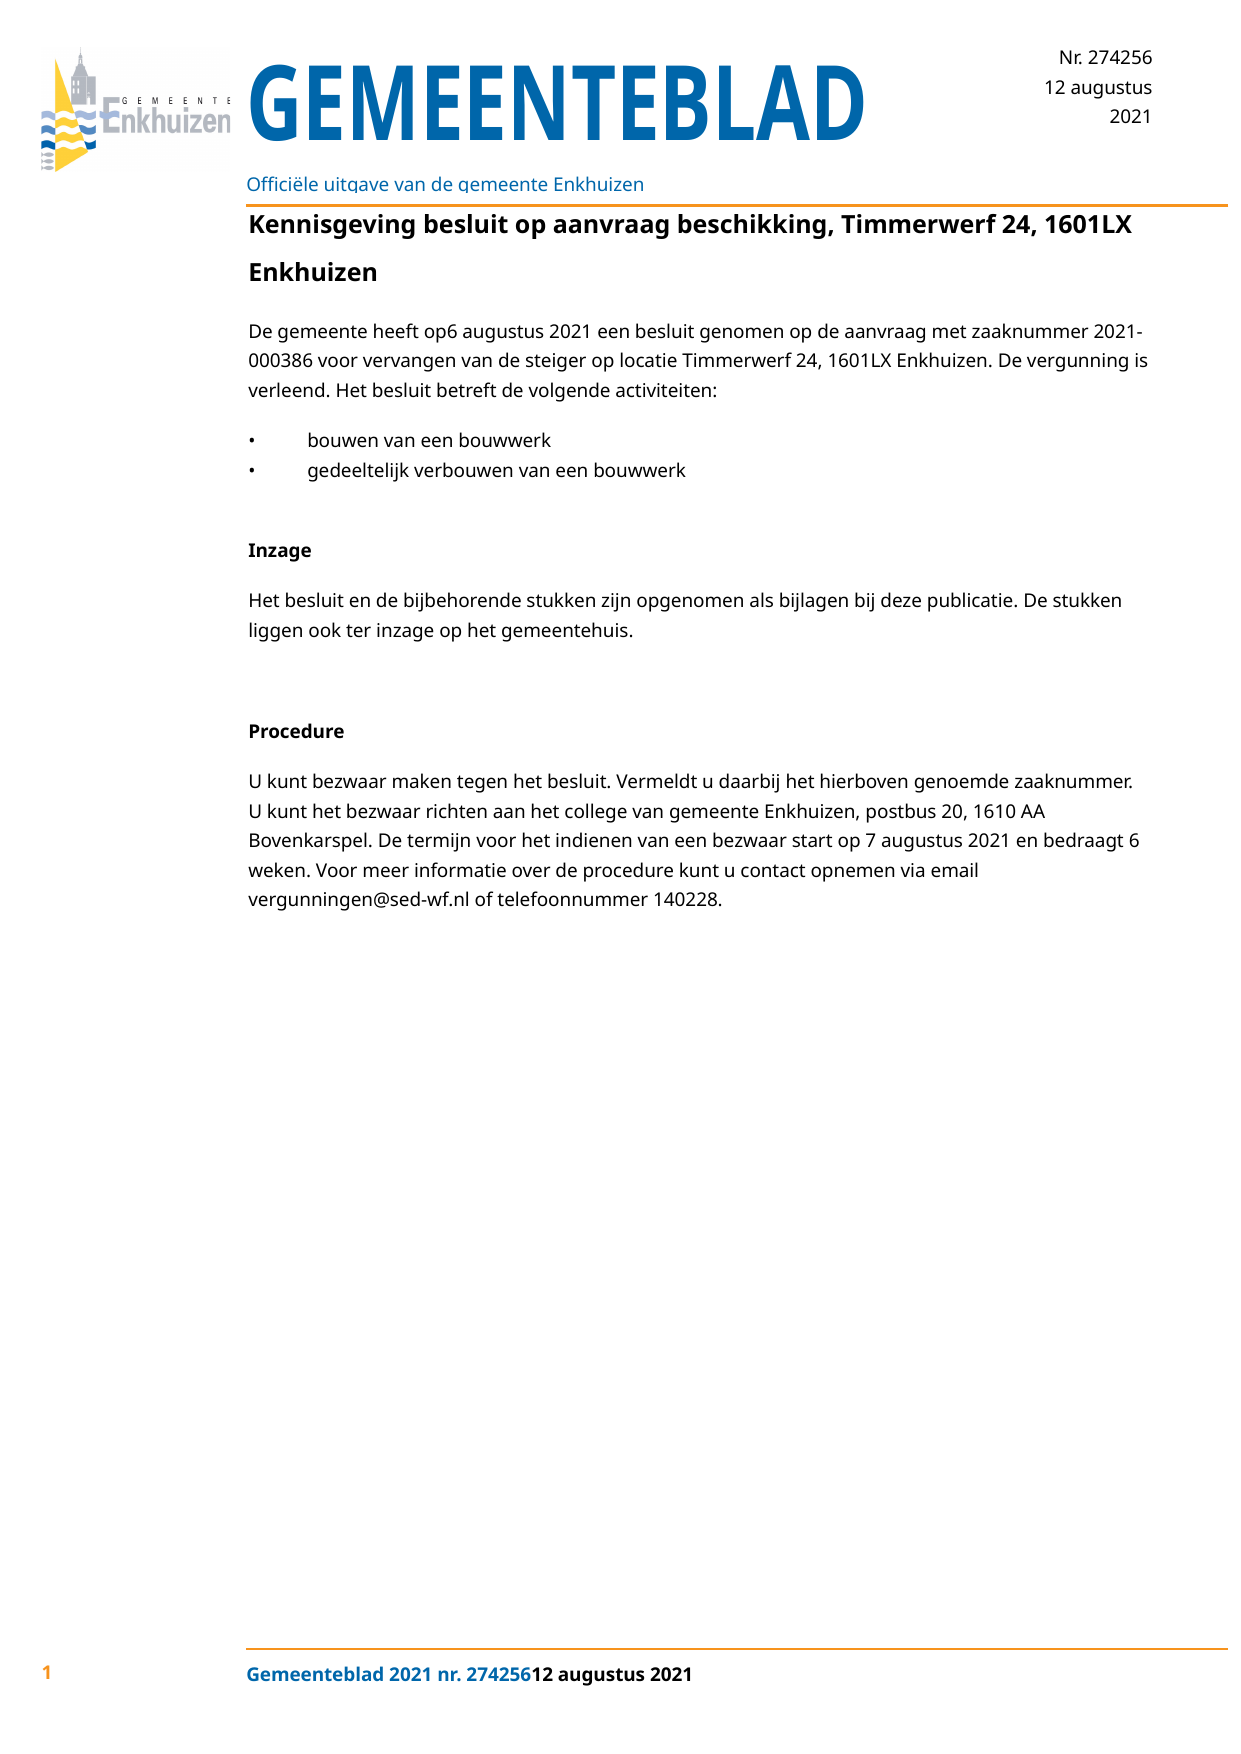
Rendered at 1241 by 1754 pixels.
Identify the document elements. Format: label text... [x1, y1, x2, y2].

list gedeeltelijk verbouwen van een bouwwerk [248, 457, 1152, 483]
picture [41, 47, 231, 172]
text Kennisgeving besluit op aanvraag beschikking, Timmerwerf 24, 1601LX Enkhuizen [248, 207, 1152, 288]
text Inzage [248, 537, 1152, 563]
text De gemeente heeft op6 augustus 2021 een besluit genomen op de aanvraag met zaaknummer 2021-000386 voor vervangen van de steiger op locatie Timmerwerf 24, 1601LX Enkhuizen. De vergunning is verleend. Het besluit betreft de volgende activiteiten: [248, 318, 1152, 403]
text Het besluit en de bijbehorende stukken zijn opgenomen als bijlagen bij deze publicatie. De stukken liggen ook ter inzage op het gemeentehuis. [248, 587, 1152, 643]
text Procedure [248, 718, 1152, 744]
text U kunt bezwaar maken tegen het besluit. Vermeldt u daarbij het hierboven genoemde zaaknummer. U kunt het bezwaar richten aan het college van gemeente Enkhuizen, postbus 20, 1610 AA Bovenkarspel. De termijn voor het indienen van een bezwaar start op 7 augustus 2021 en bedraagt 6 weken. Voor meer informatie over de procedure kunt u contact opnemen via email vergunningen@sed-wf.nl of telefoonnummer 140228. [248, 768, 1152, 912]
list bouwen van een bouwwerk [248, 427, 1152, 453]
